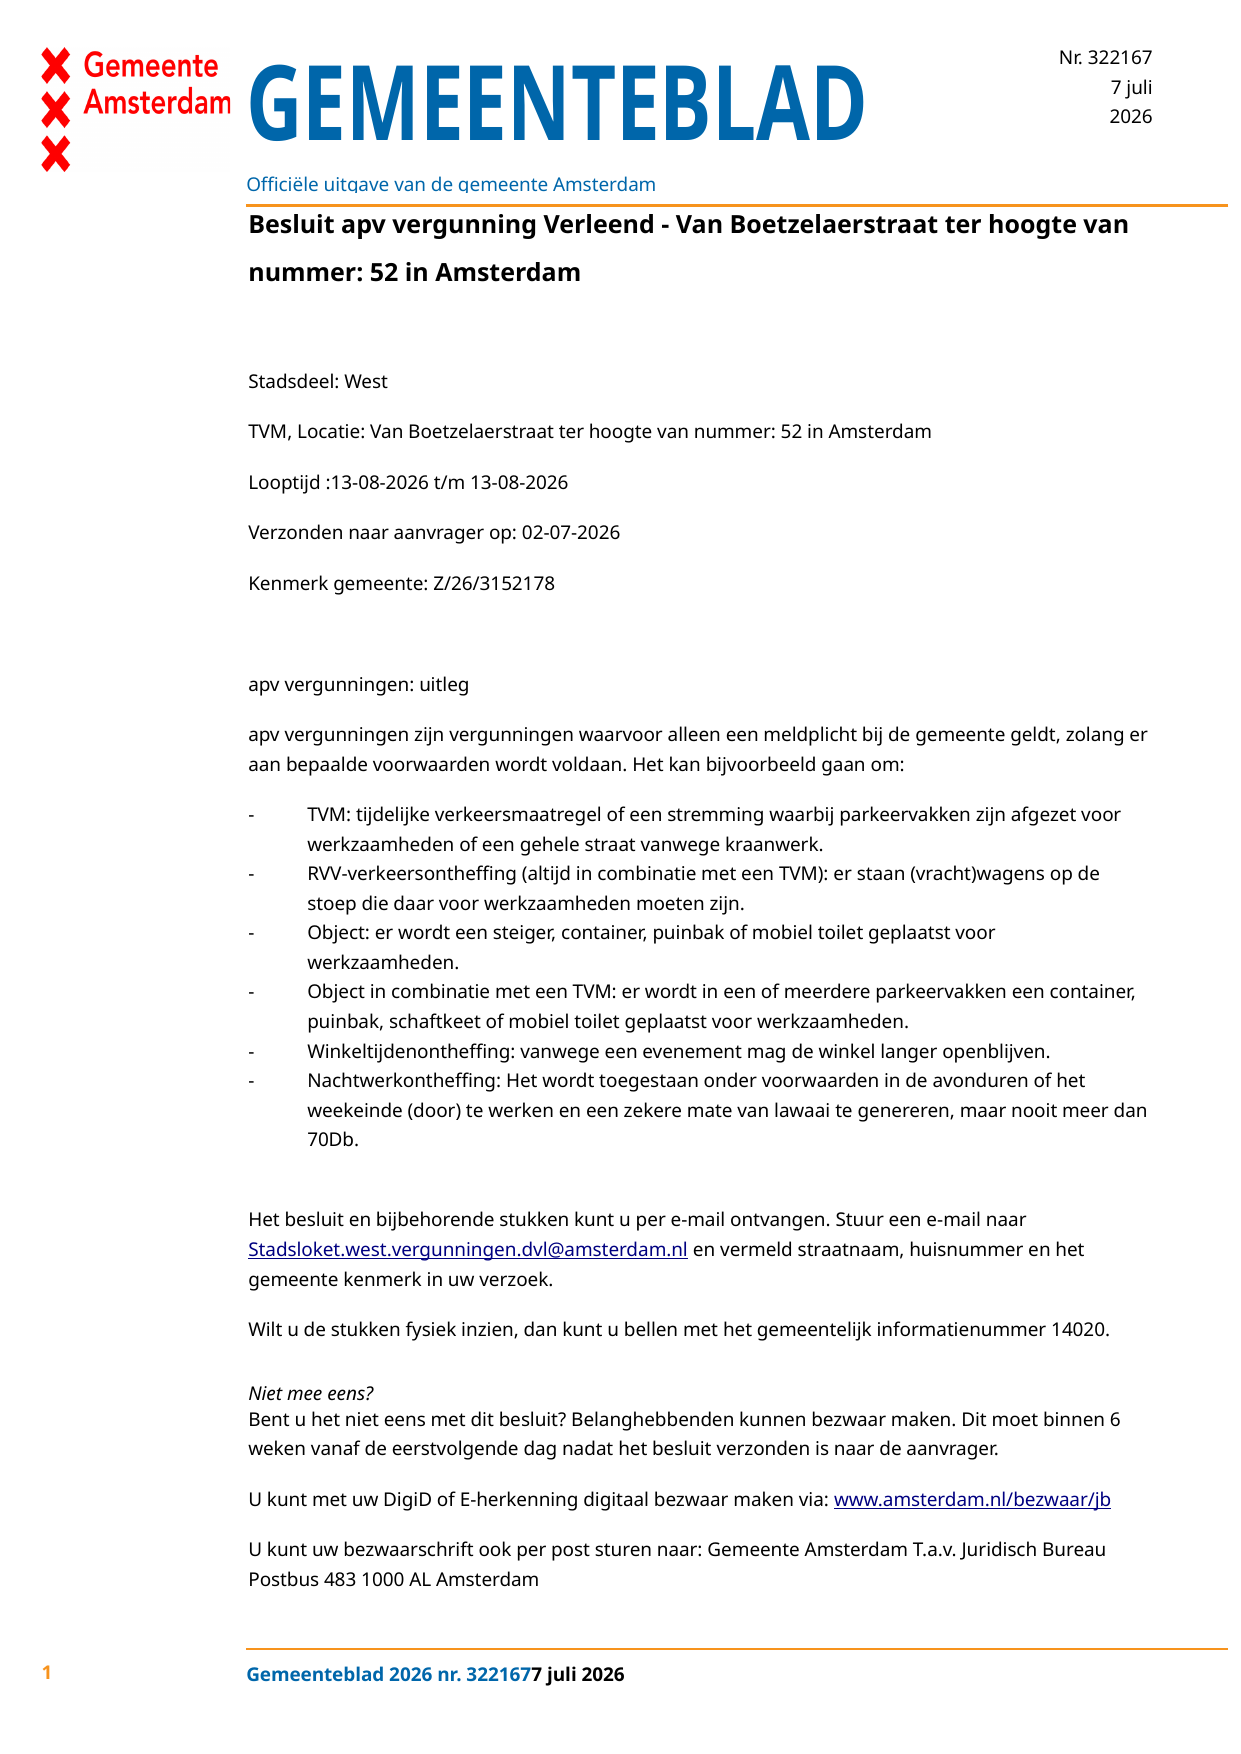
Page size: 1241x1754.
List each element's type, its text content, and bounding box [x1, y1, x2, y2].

list TVM: tijdelijke verkeersmaatregel of een stremming waarbij parkeervakken zijn afgezet voor werkzaamheden of een gehele straat vanwege kraanwerk. [248, 801, 1152, 857]
list Object in combinatie met een TVM: er wordt in een of meerdere parkeervakken een container, puinbak, schaftkeet of mobiel toilet geplaatst voor werkzaamheden. [248, 979, 1152, 1034]
list Object: er wordt een steiger, container, puinbak of mobiel toilet geplaatst voor werkzaamheden. [248, 919, 1152, 975]
text apv vergunningen zijn vergunningen waarvoor alleen een meldplicht bij de gemeente geldt, zolang er aan bepaalde voorwaarden wordt voldaan. Het kan bijvoorbeeld gaan om: [248, 721, 1152, 777]
text Bent u het niet eens met dit besluit? Belanghebbenden kunnen bezwaar maken. Dit moet binnen 6 weken vanaf de eerstvolgende dag nadat het besluit verzonden is naar de aanvrager. [248, 1406, 1152, 1461]
text apv vergunningen: uitleg [248, 671, 1152, 697]
list RVV-verkeersontheffing (altijd in combinatie met een TVM): er staan (vracht)wagens op de stoep die daar voor werkzaamheden moeten zijn. [248, 860, 1152, 916]
text Wilt u de stukken fysiek inzien, dan kunt u bellen met het gemeentelijk informatienummer 14020. [248, 1316, 1152, 1342]
text Kenmerk gemeente: Z/26/3152178 [248, 570, 1152, 596]
text Besluit apv vergunning Verleend - Van Boetzelaerstraat ter hoogte van nummer: 52 in Amsterdam [248, 207, 1152, 288]
text Verzonden naar aanvrager op: 02-07-2026 [248, 519, 1152, 545]
text Niet mee eens? [248, 1380, 1152, 1406]
picture [41, 47, 231, 172]
list Nachtwerkontheffing: Het wordt toegestaan onder voorwaarden in de avonduren of het weekeinde (door) te werken en een zekere mate van lawaai te genereren, maar nooit meer dan 70Db. [248, 1067, 1152, 1152]
text U kunt met uw DigiD of E-herkenning digitaal bezwaar maken via: www.amsterdam.nl/bezwaar/jb [248, 1486, 1152, 1512]
list Winkeltijdenontheffing: vanwege een evenement mag de winkel langer openblijven. [248, 1038, 1152, 1064]
text Looptijd :13-08-2026 t/m 13-08-2026 [248, 469, 1152, 495]
text Stadsdeel: West [248, 368, 1152, 394]
text TVM, Locatie: Van Boetzelaerstraat ter hoogte van nummer: 52 in Amsterdam [248, 419, 1152, 444]
text U kunt uw bezwaarschrift ook per post sturen naar: Gemeente Amsterdam T.a.v. Juridisch Bureau Postbus 483 1000 AL Amsterdam [248, 1536, 1152, 1592]
text Het besluit en bijbehorende stukken kunt u per e-mail ontvangen. Stuur een e-mail naar Stadsloket.west.vergunningen.dvl@amsterdam.nl en vermeld straatnaam, huisnummer en het gemeente kenmerk in uw verzoek. [248, 1207, 1152, 1292]
